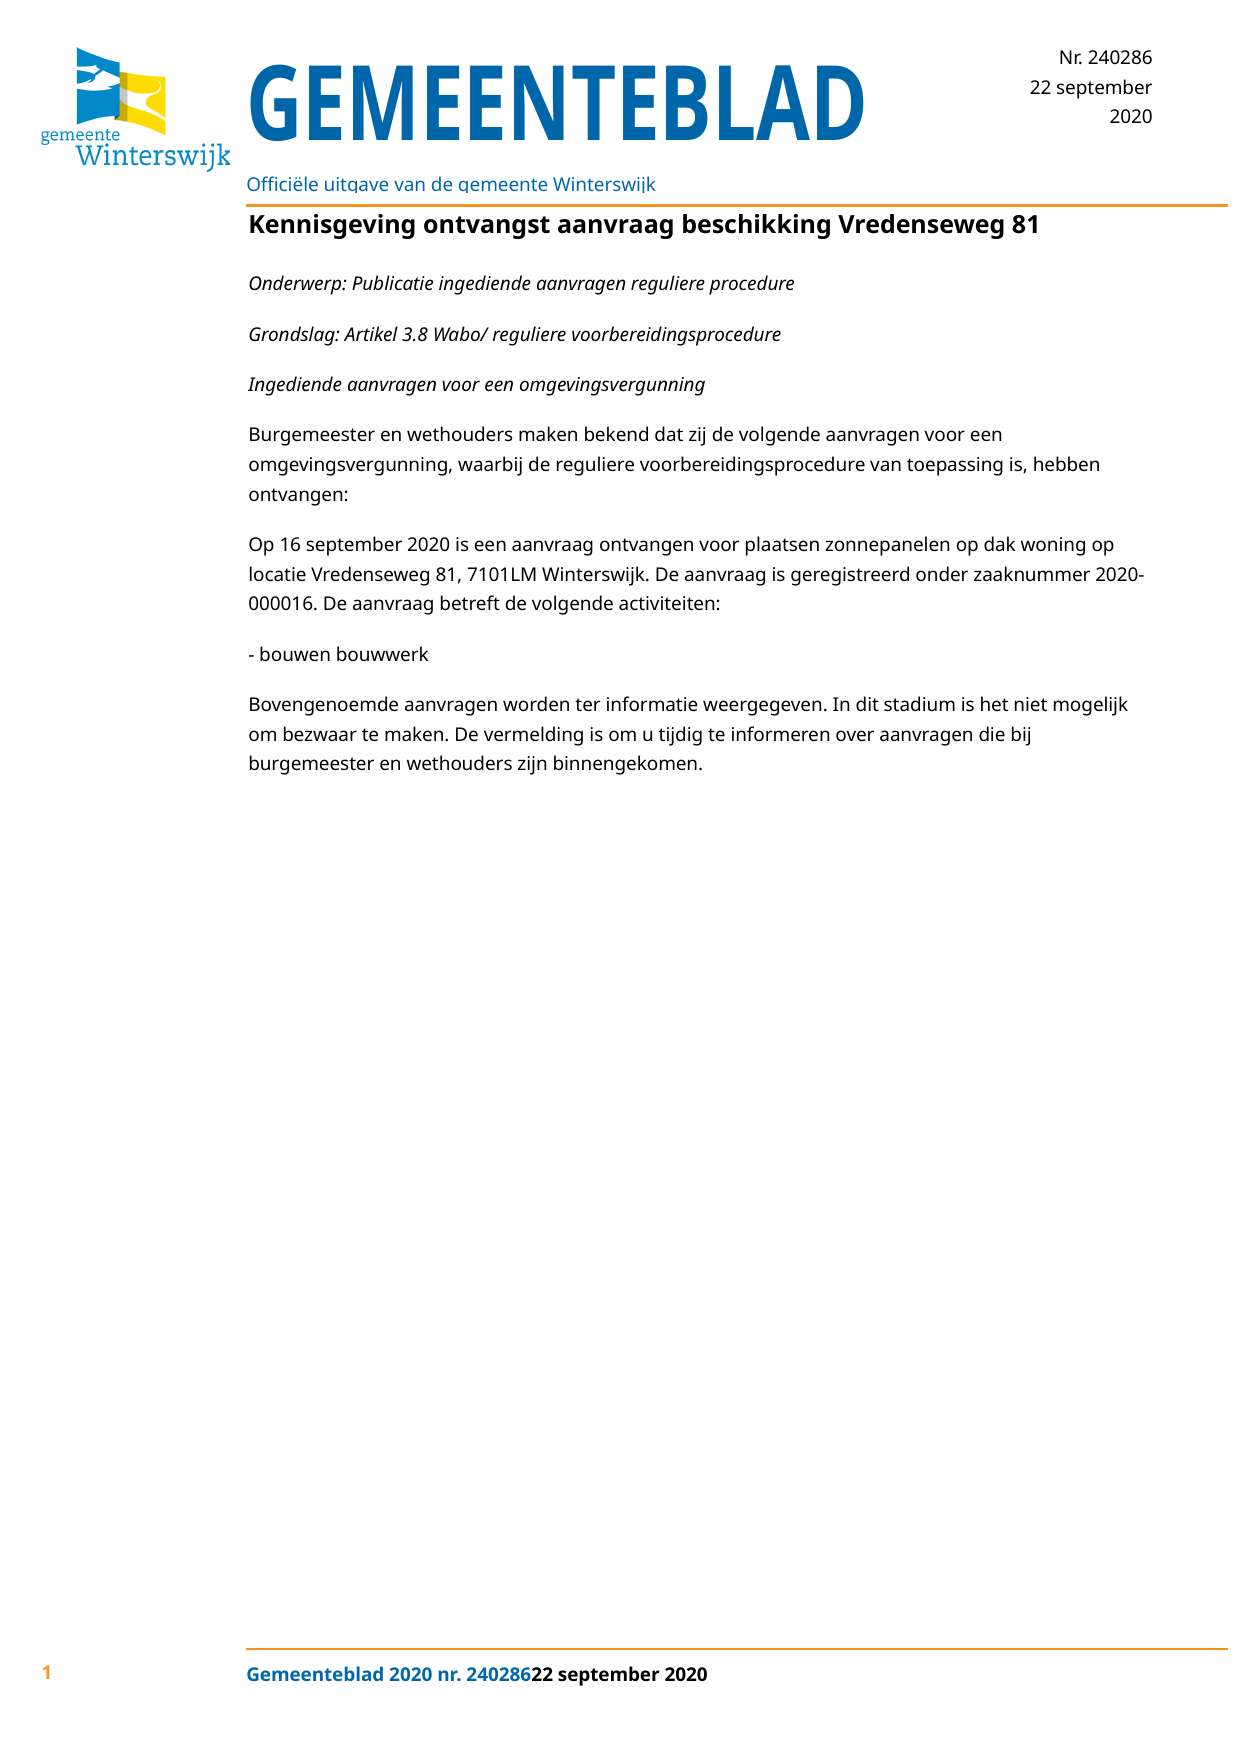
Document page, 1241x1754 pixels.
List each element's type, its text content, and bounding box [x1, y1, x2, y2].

text Burgemeester en wethouders maken bekend dat zij de volgende aanvragen voor een omgevingsvergunning, waarbij de reguliere voorbereidingsprocedure van toepassing is, hebben ontvangen: [248, 422, 1152, 506]
text Ingediende aanvragen voor een omgevingsvergunning [248, 371, 1152, 397]
text Bovengenoemde aanvragen worden ter informatie weergegeven. In dit stadium is het niet mogelijk om bezwaar te maken. De vermelding is om u tijdig te informeren over aanvragen die bij burgemeester en wethouders zijn binnengekomen. [248, 691, 1152, 776]
text Onderwerp: Publicatie ingediende aanvragen reguliere procedure [248, 270, 1152, 296]
picture [41, 47, 231, 172]
picture [225, 153, 231, 162]
text Grondslag: Artikel 3.8 Wabo/ reguliere voorbereidingsprocedure [248, 321, 1152, 346]
text Op 16 september 2020 is een aanvraag ontvangen voor plaatsen zonnepanelen op dak woning op locatie Vredenseweg 81, 7101LM Winterswijk. De aanvraag is geregistreerd onder zaaknummer 2020-000016. De aanvraag betreft de volgende activiteiten: [248, 531, 1152, 616]
text Kennisgeving ontvangst aanvraag beschikking Vredenseweg 81 [248, 207, 1152, 241]
text - bouwen bouwwerk [248, 641, 1152, 666]
